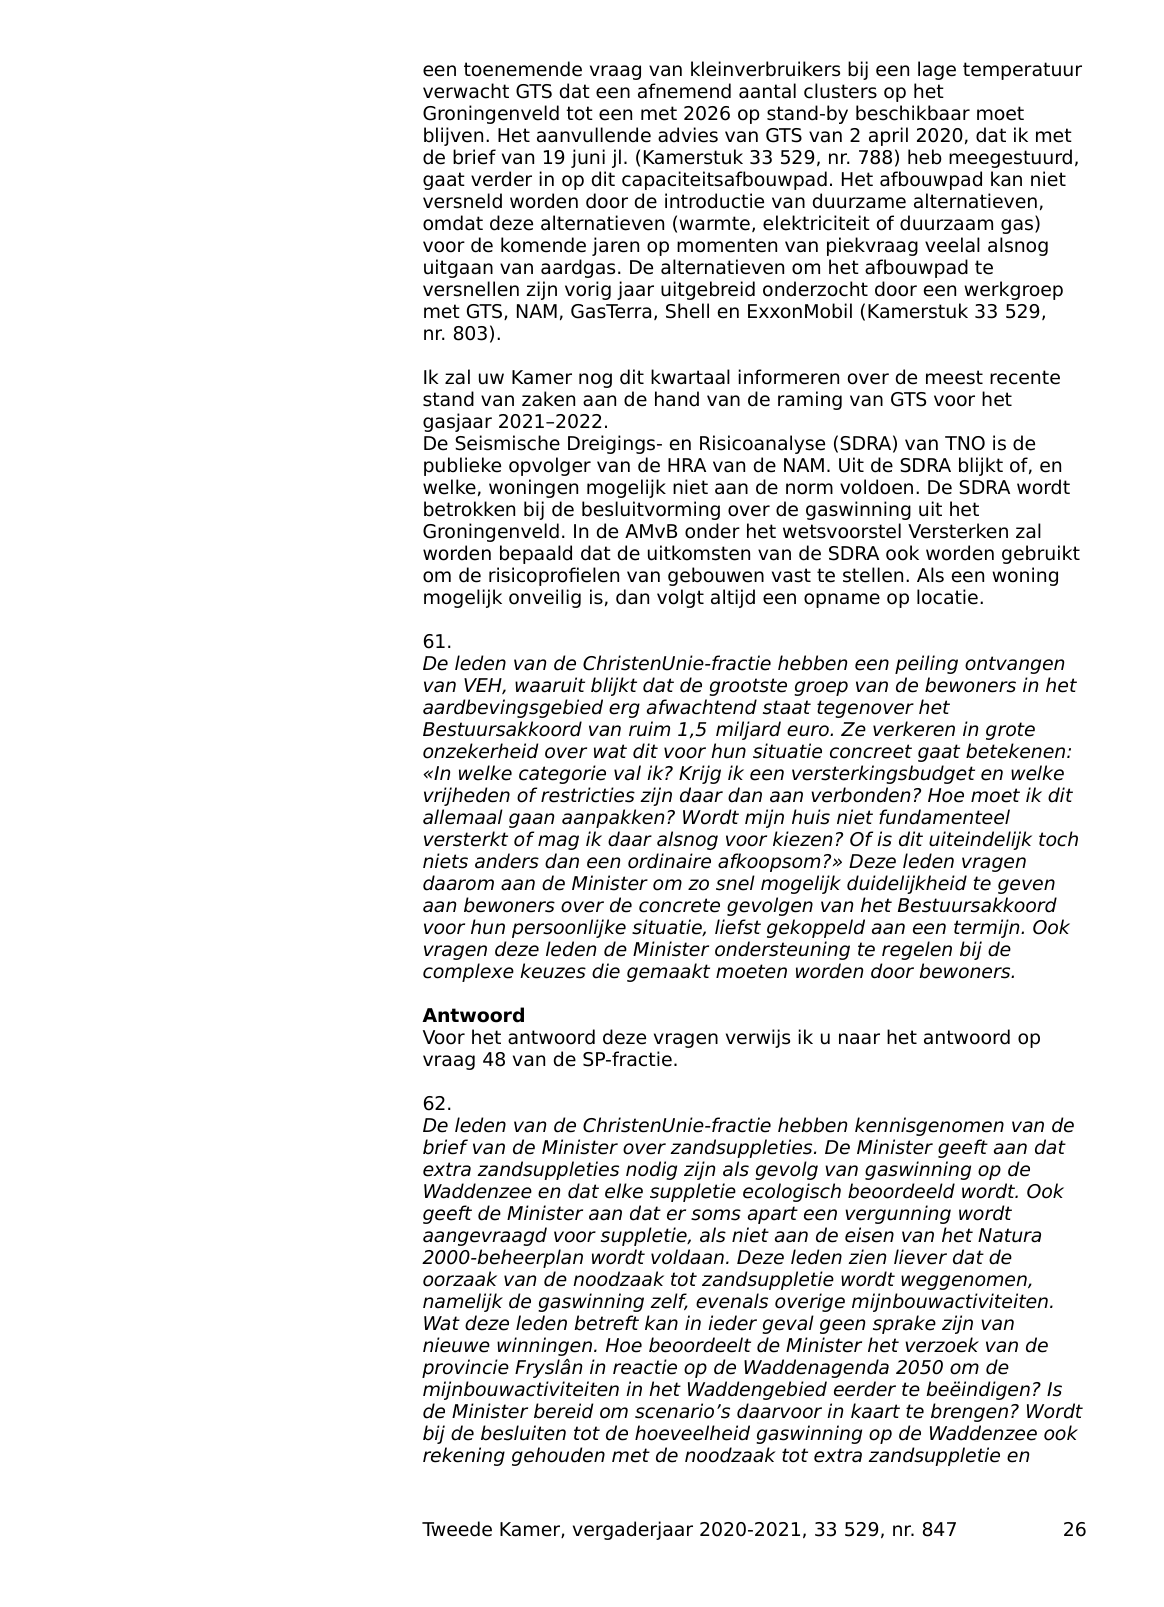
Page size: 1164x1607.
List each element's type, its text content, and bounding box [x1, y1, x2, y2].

text een toenemende vraag van kleinverbruikers bij een lage temperatuur verwacht GTS dat een afnemend aantal clusters op het Groningenveld tot een met 2026 op stand-by beschikbaar moet blijven. Het aanvullende advies van GTS van 2 april 2020, dat ik met de brief van 19 juni jl. (Kamerstuk 33 529, nr. 788) heb meegestuurd, gaat verder in op dit capaciteitsafbouwpad. Het afbouwpad kan niet versneld worden door de introductie van duurzame alternatieven, omdat deze alternatieven (warmte, elektriciteit of duurzaam gas) voor de komende jaren op momenten van piekvraag veelal alsnog uitgaan van aardgas. De alternatieven om het afbouwpad te versnellen zijn vorig jaar uitgebreid onderzocht door een werkgroep met GTS, NAM, GasTerra, Shell en ExxonMobil (Kamerstuk 33 529, nr. 803). [422, 59, 1087, 345]
text De leden van de ChristenUnie-fractie hebben een peiling ontvangen van VEH, waaruit blijkt dat de grootste groep van de bewoners in het aardbevingsgebied erg afwachtend staat tegenover het Bestuursakkoord van ruim 1,5 miljard euro. Ze verkeren in grote onzekerheid over wat dit voor hun situatie concreet gaat betekenen: «In welke categorie val ik? Krijg ik een versterkingsbudget en welke vrijheden of restricties zijn daar dan aan verbonden? Hoe moet ik dit allemaal gaan aanpakken? Wordt mijn huis niet fundamenteel versterkt of mag ik daar alsnog voor kiezen? Of is dit uiteindelijk toch niets anders dan een ordinaire afkoopsom?» Deze leden vragen daarom aan de Minister om zo snel mogelijk duidelijkheid te geven aan bewoners over de concrete gevolgen van het Bestuursakkoord voor hun persoonlijke situatie, liefst gekoppeld aan een termijn. Ook vragen deze leden de Minister ondersteuning te regelen bij de complexe keuzes die gemaakt moeten worden door bewoners. [422, 653, 1087, 983]
subtitle Antwoord [422, 1005, 1087, 1027]
text Voor het antwoord deze vragen verwijs ik u naar het antwoord op vraag 48 van de SP-fractie. [422, 1027, 1087, 1071]
text De Seismische Dreigings- en Risicoanalyse (SDRA) van TNO is de publieke opvolger van de HRA van de NAM. Uit de SDRA blijkt of, en welke, woningen mogelijk niet aan de norm voldoen. De SDRA wordt betrokken bij de besluitvorming over de gaswinning uit het Groningenveld. In de AMvB onder het wetsvoorstel Versterken zal worden bepaald dat de uitkomsten van de SDRA ook worden gebruikt om de risicoprofielen van gebouwen vast te stellen. Als een woning mogelijk onveilig is, dan volgt altijd een opname op locatie. [422, 433, 1087, 609]
text 61. [422, 631, 1087, 653]
text 62. [422, 1093, 1087, 1115]
text Ik zal uw Kamer nog dit kwartaal informeren over de meest recente stand van zaken aan de hand van de raming van GTS voor het gasjaar 2021–2022. [422, 367, 1087, 433]
text De leden van de ChristenUnie-fractie hebben kennisgenomen van de brief van de Minister over zandsuppleties. De Minister geeft aan dat extra zandsuppleties nodig zijn als gevolg van gaswinning op de Waddenzee en dat elke suppletie ecologisch beoordeeld wordt. Ook geeft de Minister aan dat er soms apart een vergunning wordt aangevraagd voor suppletie, als niet aan de eisen van het Natura 2000-beheerplan wordt voldaan. Deze leden zien liever dat de oorzaak van de noodzaak tot zandsuppletie wordt weggenomen, namelijk de gaswinning zelf, evenals overige mijnbouwactiviteiten. Wat deze leden betreft kan in ieder geval geen sprake zijn van nieuwe winningen. Hoe beoordeelt de Minister het verzoek van de provincie Fryslân in reactie op de Waddenagenda 2050 om de mijnbouwactiviteiten in het Waddengebied eerder te beëindigen? Is de Minister bereid om scenario’s daarvoor in kaart te brengen? Wordt bij de besluiten tot de hoeveelheid gaswinning op de Waddenzee ook rekening gehouden met de noodzaak tot extra zandsuppletie en [422, 1115, 1087, 1467]
